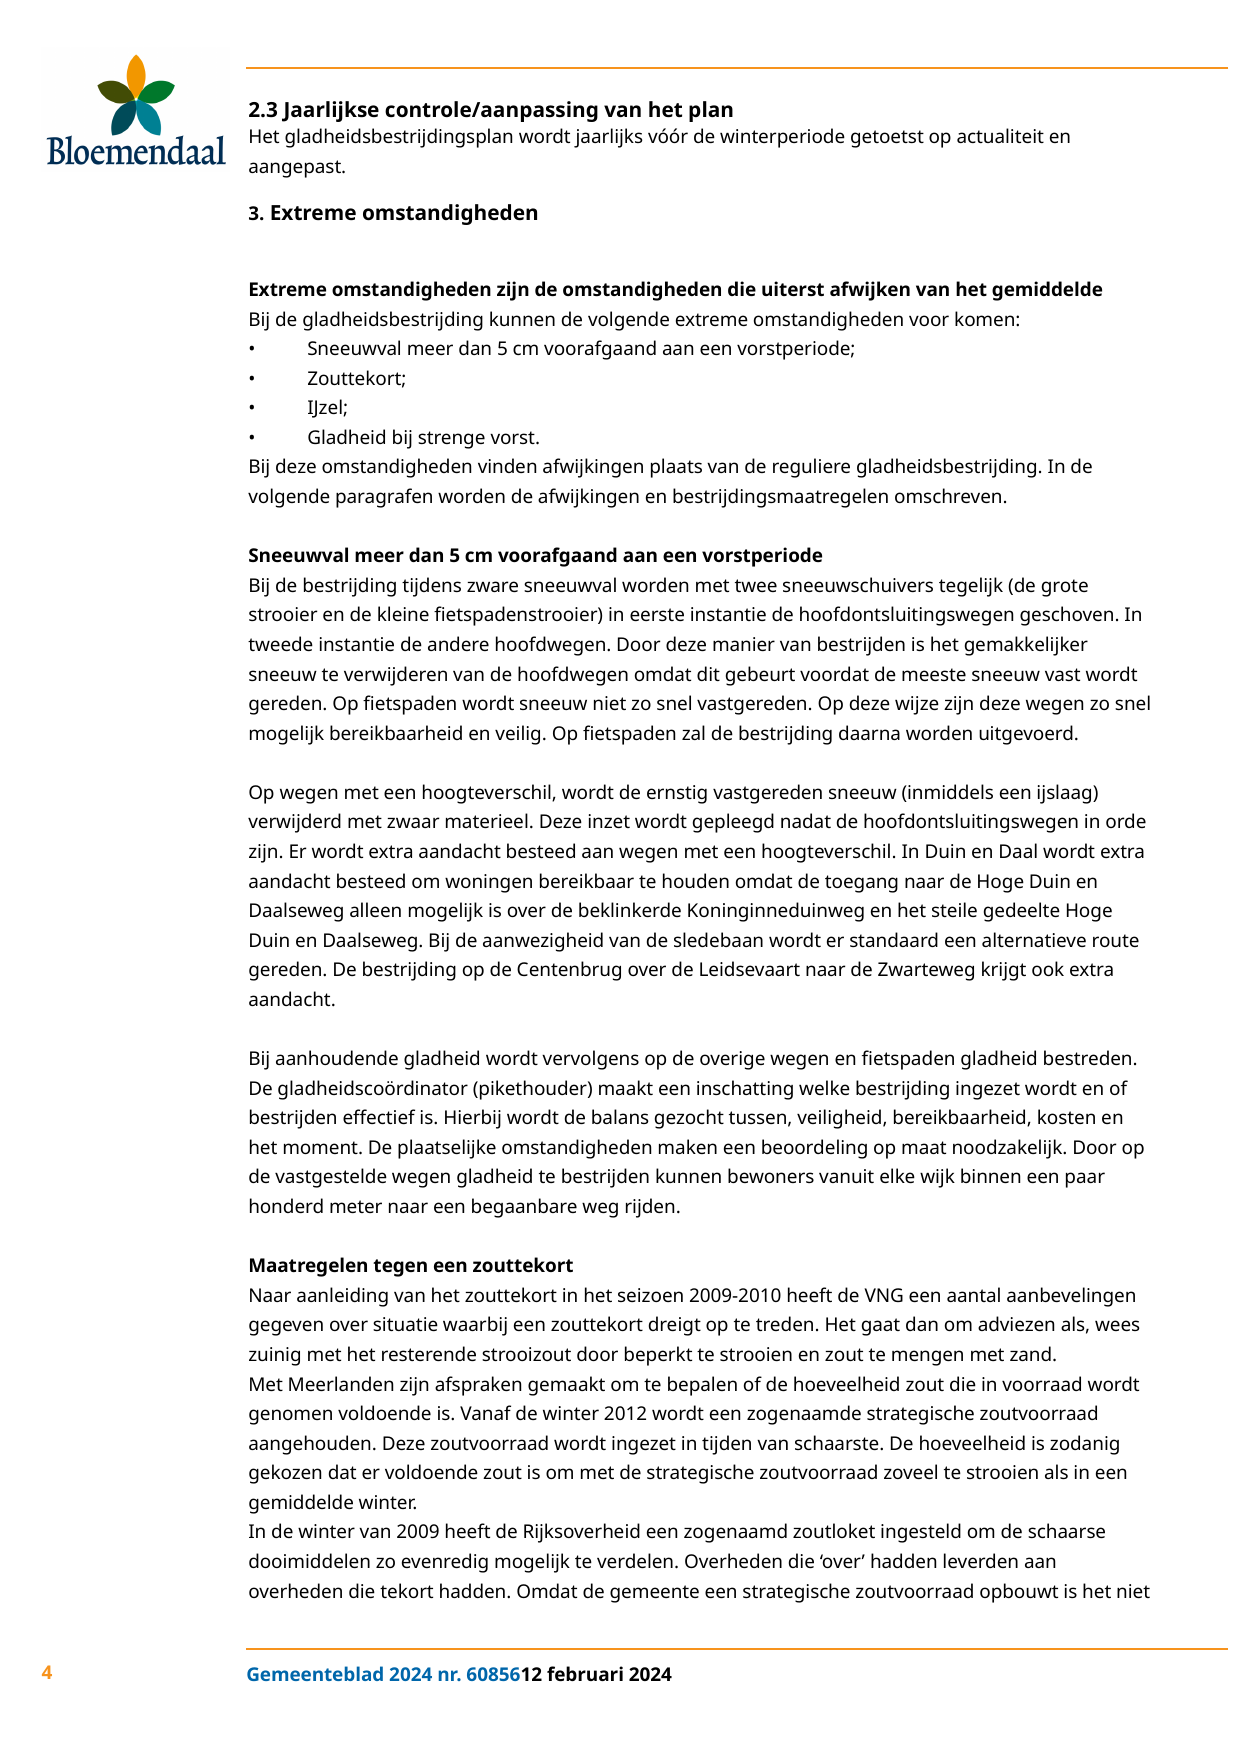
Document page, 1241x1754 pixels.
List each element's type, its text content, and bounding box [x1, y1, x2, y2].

text Bij deze omstandigheden vinden afwijkingen plaats van de reguliere gladheidsbestrijding. In de volgende paragrafen worden de afwijkingen en bestrijdingsmaatregelen omschreven. [248, 454, 1152, 509]
text In de winter van 2009 heeft de Rijksoverheid een zogenaamd zoutloket ingesteld om de schaarse dooimiddelen zo evenredig mogelijk te verdelen. Overheden die ‘over’ hadden leverden aan overheden die tekort hadden. Omdat de gemeente een strategische zoutvoorraad opbouwt is het niet [248, 1519, 1152, 1603]
text Extreme omstandigheden zijn de omstandigheden die uiterst afwijken van het gemiddelde [248, 276, 1152, 302]
text Sneeuwval meer dan 5 cm voorafgaand aan een vorstperiode [248, 542, 1152, 568]
text Het gladheidsbestrijdingsplan wordt jaarlijks vóór de winterperiode getoetst op actualiteit en aangepast. [248, 123, 1152, 178]
picture [41, 47, 231, 172]
text Maatregelen tegen een zouttekort [248, 1252, 1152, 1278]
list Gladheid bij strenge vorst. [248, 424, 1152, 450]
text Met Meerlanden zijn afspraken gemaakt om te bepalen of de hoeveelheid zout die in voorraad wordt genomen voldoende is. Vanaf de winter 2012 wordt een zogenaamde strategische zoutvoorraad aangehouden. Deze zoutvoorraad wordt ingezet in tijden van schaarste. De hoeveelheid is zodanig gekozen dat er voldoende zout is om met de strategische zoutvoorraad zoveel te strooien als in een gemiddelde winter. [248, 1371, 1152, 1515]
text Bij de gladheidsbestrijding kunnen de volgende extreme omstandigheden voor komen: [248, 306, 1152, 331]
text Bij aanhoudende gladheid wordt vervolgens op de overige wegen en fietspaden gladheid bestreden. De gladheidscoördinator (pikethouder) maakt een inschatting welke bestrijding ingezet wordt en of bestrijden effectief is. Hierbij wordt de balans gezocht tussen, veiligheid, bereikbaarheid, kosten en het moment. De plaatselijke omstandigheden maken een beoordeling op maat noodzakelijk. Door op de vastgestelde wegen gladheid te bestrijden kunnen bewoners vanuit elke wijk binnen een paar honderd meter naar een begaanbare weg rijden. [248, 1045, 1152, 1219]
text Op wegen met een hoogteverschil, wordt de ernstig vastgereden sneeuw (inmiddels een ijslaag) verwijderd met zwaar materieel. Deze inzet wordt gepleegd nadat de hoofdontsluitingswegen in orde zijn. Er wordt extra aandacht besteed aan wegen met een hoogteverschil. In Duin en Daal wordt extra aandacht besteed om woningen bereikbaar te houden omdat de toegang naar de Hoge Duin en Daalseweg alleen mogelijk is over de beklinkerde Koninginneduinweg en het steile gedeelte Hoge Duin en Daalseweg. Bij de aanwezigheid van de sledebaan wordt er standaard een alternatieve route gereden. De bestrijding op de Centenbrug over de Leidsevaart naar de Zwarteweg krijgt ook extra aandacht. [248, 779, 1152, 1012]
text 2.3 Jaarlijkse controle/aanpassing van het plan [248, 95, 1152, 123]
list Sneeuwval meer dan 5 cm voorafgaand aan een vorstperiode; [248, 335, 1152, 361]
text 3. Extreme omstandigheden [248, 198, 1152, 227]
list Zouttekort; [248, 365, 1152, 391]
text Naar aanleiding van het zouttekort in het seizoen 2009-2010 heeft de VNG een aantal aanbevelingen gegeven over situatie waarbij een zouttekort dreigt op te treden. Het gaat dan om adviezen als, wees zuinig met het resterende strooizout door beperkt te strooien en zout te mengen met zand. [248, 1282, 1152, 1367]
list IJzel; [248, 394, 1152, 420]
text Bij de bestrijding tijdens zware sneeuwval worden met twee sneeuwschuivers tegelijk (de grote strooier en de kleine fietspadenstrooier) in eerste instantie de hoofdontsluitingswegen geschoven. In tweede instantie de andere hoofdwegen. Door deze manier van bestrijden is het gemakkelijker sneeuw te verwijderen van de hoofdwegen omdat dit gebeurt voordat de meeste sneeuw vast wordt gereden. Op fietspaden wordt sneeuw niet zo snel vastgereden. Op deze wijze zijn deze wegen zo snel mogelijk bereikbaarheid en veilig. Op fietspaden zal de bestrijding daarna worden uitgevoerd. [248, 572, 1152, 746]
